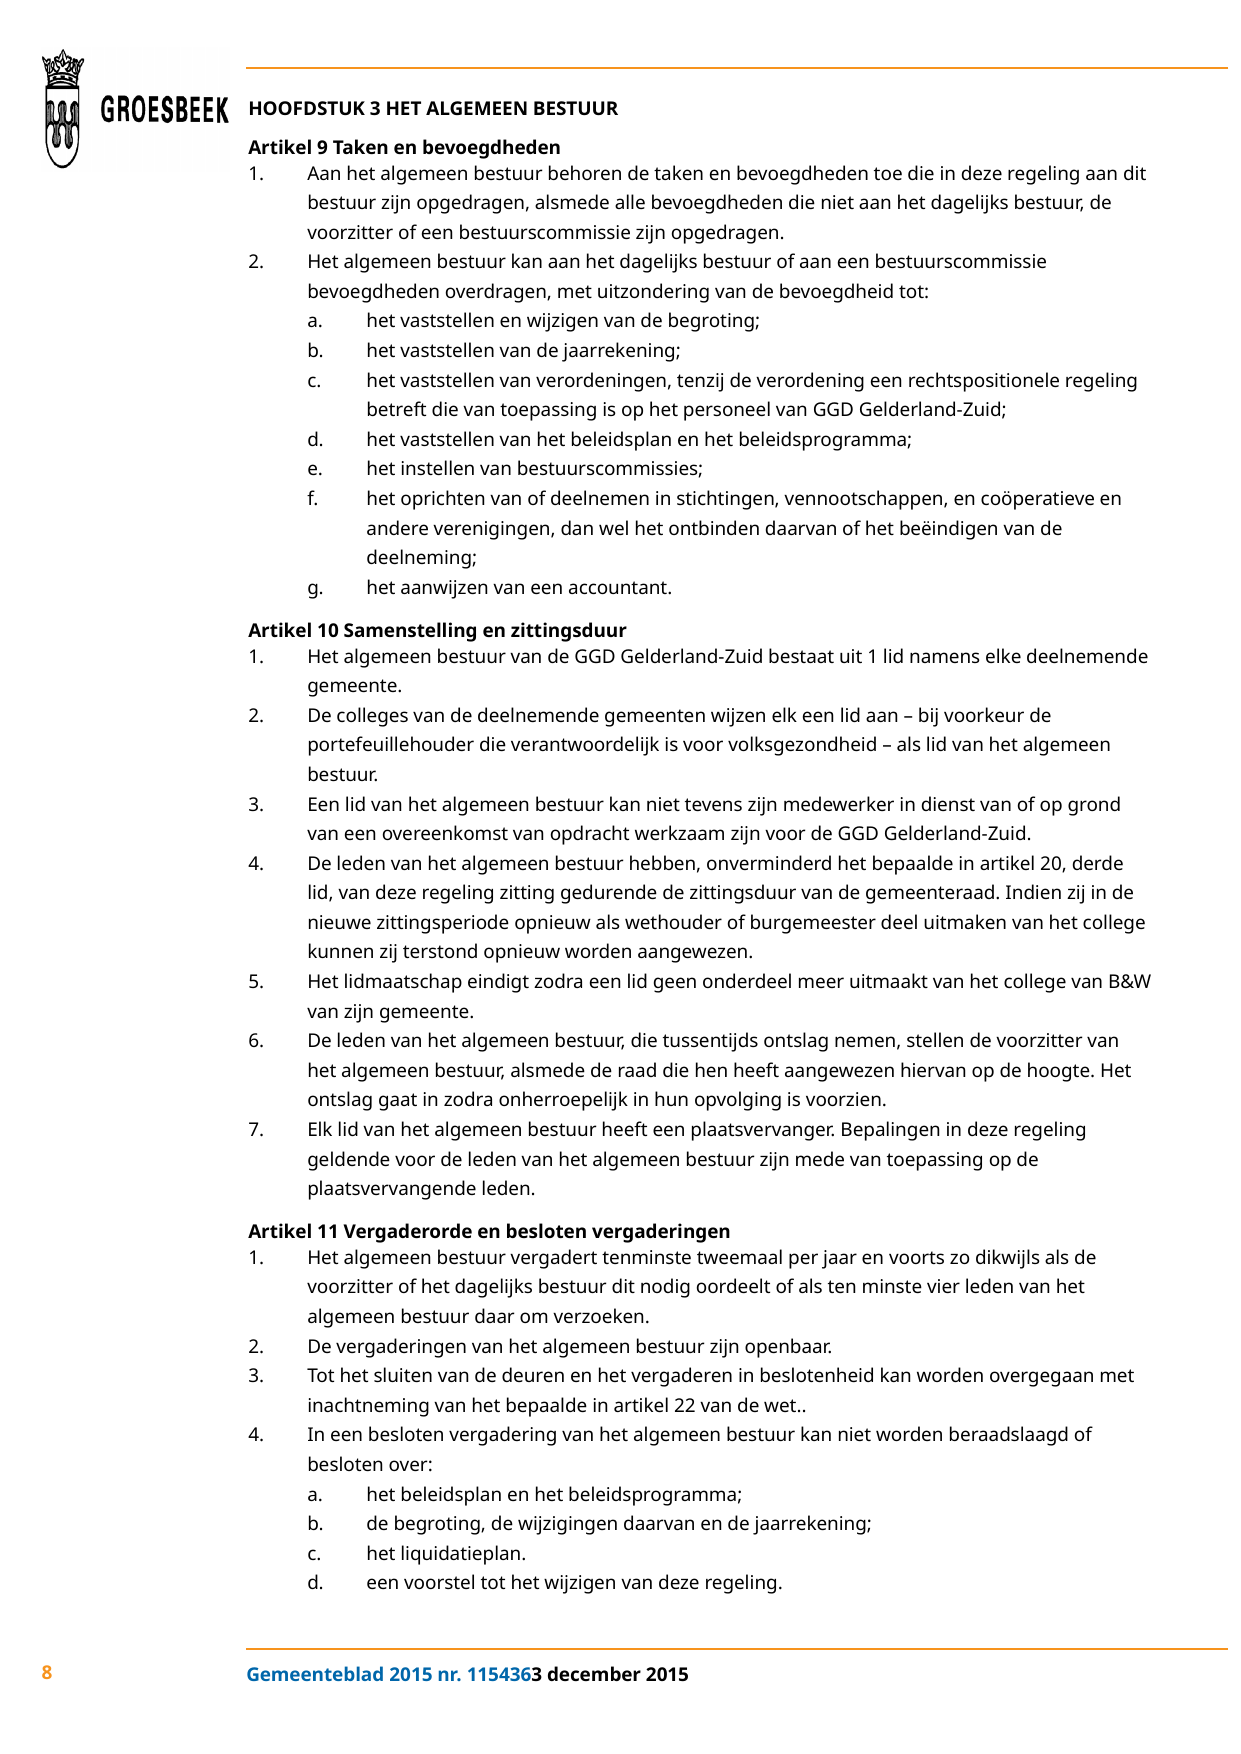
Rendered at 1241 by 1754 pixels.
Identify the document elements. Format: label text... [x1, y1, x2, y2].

list het vaststellen van verordeningen, tenzij de verordening een rechtspositionele regeling betreft die van toepassing is op het personeel van GGD Gelderland-Zuid; [307, 367, 1152, 422]
list Het algemeen bestuur kan aan het dagelijks bestuur of aan een bestuurscommissie bevoegdheden overdragen, met uitzondering van de bevoegdheid tot: [248, 248, 1152, 304]
list Het lidmaatschap eindigt zodra een lid geen onderdeel meer uitmaakt van het college van B&W van zijn gemeente. [248, 968, 1152, 1023]
list het oprichten van of deelnemen in stichtingen, vennootschappen, en coöperatieve en andere verenigingen, dan wel het ontbinden daarvan of het beëindigen van de deelneming; [307, 485, 1152, 570]
list De colleges van de deelnemende gemeenten wijzen elk een lid aan – bij voorkeur de portefeuillehouder die verantwoordelijk is voor volksgezondheid – als lid van het algemeen bestuur. [248, 702, 1152, 787]
list het liquidatieplan. [307, 1540, 1152, 1566]
list Aan het algemeen bestuur behoren de taken en bevoegdheden toe die in deze regeling aan dit bestuur zijn opgedragen, alsmede alle bevoegdheden die niet aan het dagelijks bestuur, de voorzitter of een bestuurscommissie zijn opgedragen. [248, 160, 1152, 245]
list een voorstel tot het wijzigen van deze regeling. [307, 1569, 1152, 1595]
list De vergaderingen van het algemeen bestuur zijn openbaar. [248, 1333, 1152, 1359]
list het beleidsplan en het beleidsprogramma; [307, 1481, 1152, 1507]
text Artikel 11 Vergaderorde en besloten vergaderingen [248, 1218, 1152, 1244]
picture [41, 47, 231, 172]
text HOOFDSTUK 3 HET ALGEMEEN BESTUUR [248, 95, 1152, 121]
list De leden van het algemeen bestuur, die tussentijds ontslag nemen, stellen de voorzitter van het algemeen bestuur, alsmede de raad die hen heeft aangewezen hiervan op de hoogte. Het ontslag gaat in zodra onherroepelijk in hun opvolging is voorzien. [248, 1027, 1152, 1112]
list het instellen van bestuurscommissies; [307, 456, 1152, 481]
list het vaststellen van het beleidsplan en het beleidsprogramma; [307, 426, 1152, 452]
list In een besloten vergadering van het algemeen bestuur kan niet worden beraadslaagd of besloten over: [248, 1422, 1152, 1477]
list Tot het sluiten van de deuren en het vergaderen in beslotenheid kan worden overgegaan met inachtneming van het bepaalde in artikel 22 van de wet.. [248, 1362, 1152, 1418]
list Elk lid van het algemeen bestuur heeft een plaatsvervanger. Bepalingen in deze regeling geldende voor de leden van het algemeen bestuur zijn mede van toepassing op de plaatsvervangende leden. [248, 1116, 1152, 1201]
text Artikel 10 Samenstelling en zittingsduur [248, 617, 1152, 643]
list het vaststellen en wijzigen van de begroting; [307, 308, 1152, 333]
list Het algemeen bestuur van de GGD Gelderland-Zuid bestaat uit 1 lid namens elke deelnemende gemeente. [248, 643, 1152, 698]
list het aanwijzen van een accountant. [307, 574, 1152, 600]
list De leden van het algemeen bestuur hebben, onverminderd het bepaalde in artikel 20, derde lid, van deze regeling zitting gedurende de zittingsduur van de gemeenteraad. Indien zij in de nieuwe zittingsperiode opnieuw als wethouder of burgemeester deel uitmaken van het college kunnen zij terstond opnieuw worden aangewezen. [248, 850, 1152, 964]
list het vaststellen van de jaarrekening; [307, 337, 1152, 363]
text Artikel 9 Taken en bevoegdheden [248, 134, 1152, 160]
list Het algemeen bestuur vergadert tenminste tweemaal per jaar en voorts zo dikwijls als de voorzitter of het dagelijks bestuur dit nodig oordeelt of als ten minste vier leden van het algemeen bestuur daar om verzoeken. [248, 1244, 1152, 1329]
list de begroting, de wijzigingen daarvan en de jaarrekening; [307, 1510, 1152, 1536]
list Een lid van het algemeen bestuur kan niet tevens zijn medewerker in dienst van of op grond van een overeenkomst van opdracht werkzaam zijn voor de GGD Gelderland-Zuid. [248, 791, 1152, 846]
